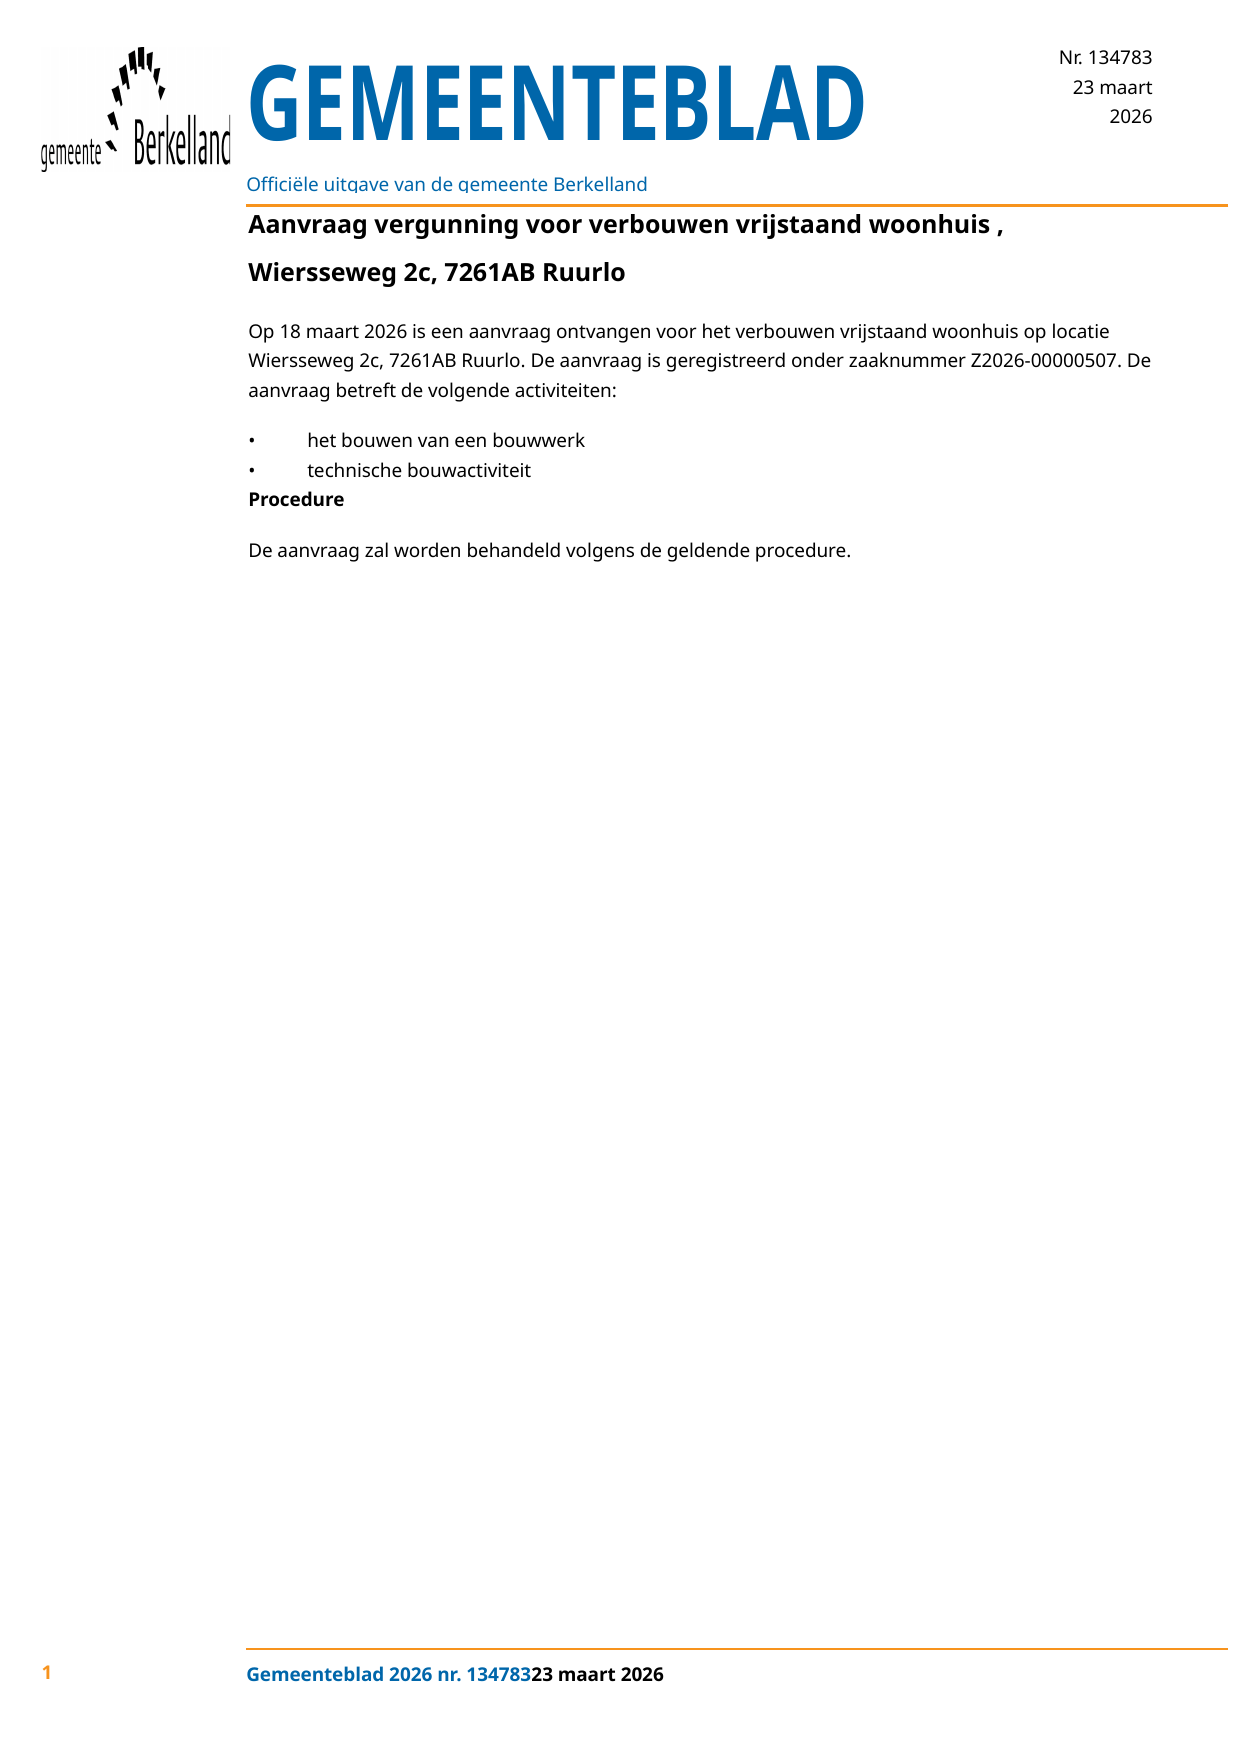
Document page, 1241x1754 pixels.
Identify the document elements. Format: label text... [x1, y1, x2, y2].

text Procedure [248, 487, 1152, 512]
list technische bouwactiviteit [248, 457, 1152, 483]
list het bouwen van een bouwwerk [248, 427, 1152, 453]
text Aanvraag vergunning voor verbouwen vrijstaand woonhuis , Wiersseweg 2c, 7261AB Ruurlo [248, 207, 1152, 288]
text De aanvraag zal worden behandeld volgens de geldende procedure. [248, 537, 1152, 563]
text Op 18 maart 2026 is een aanvraag ontvangen voor het verbouwen vrijstaand woonhuis op locatie Wiersseweg 2c, 7261AB Ruurlo. De aanvraag is geregistreerd onder zaaknummer Z2026-00000507. De aanvraag betreft de volgende activiteiten: [248, 318, 1152, 403]
picture [41, 47, 231, 172]
